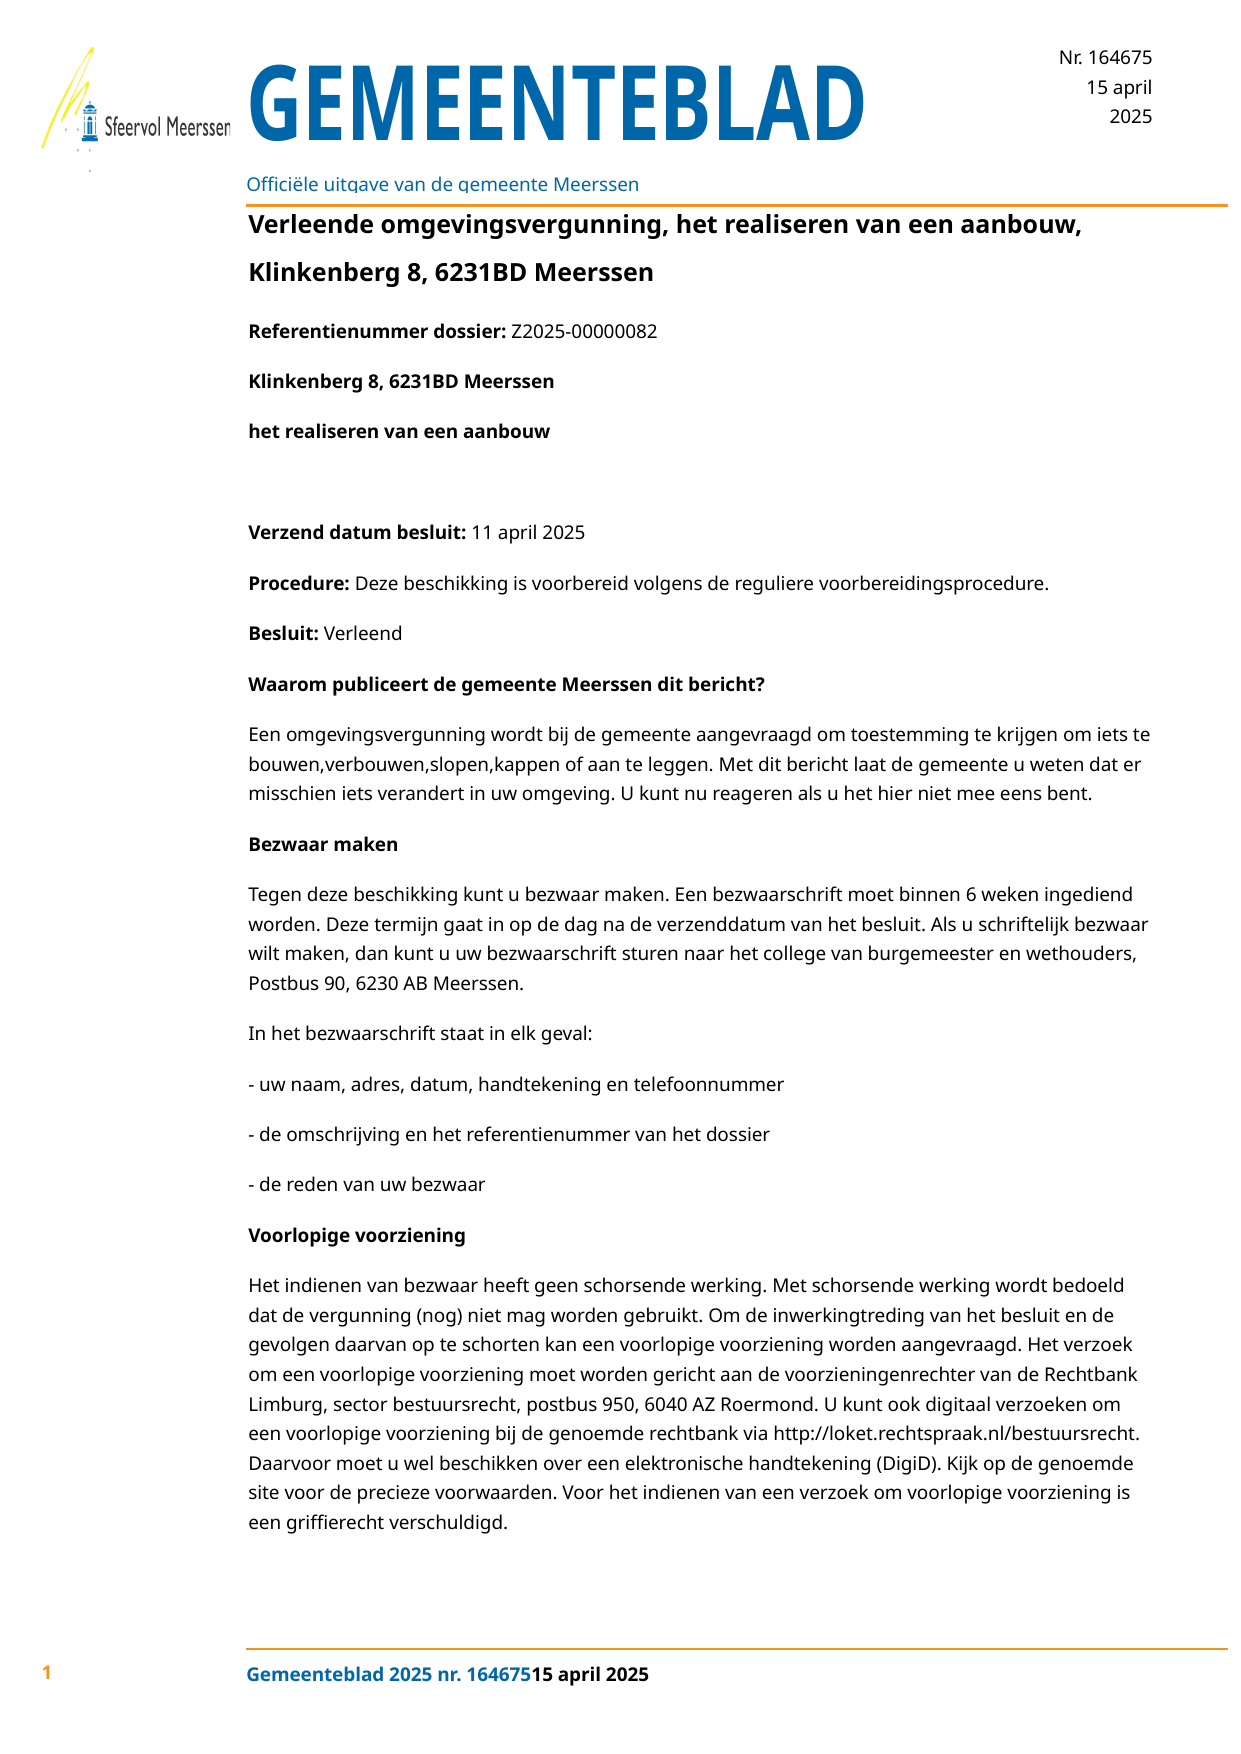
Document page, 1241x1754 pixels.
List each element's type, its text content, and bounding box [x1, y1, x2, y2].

text Het indienen van bezwaar heeft geen schorsende werking. Met schorsende werking wordt bedoeld dat de vergunning (nog) niet mag worden gebruikt. Om de inwerkingtreding van het besluit en de gevolgen daarvan op te schorten kan een voorlopige voorziening worden aangevraagd. Het verzoek om een voorlopige voorziening moet worden gericht aan de voorzieningenrechter van de Rechtbank Limburg, sector bestuursrecht, postbus 950, 6040 AZ Roermond. U kunt ook digitaal verzoeken om een voorlopige voorziening bij de genoemde rechtbank via http://loket.rechtspraak.nl/bestuursrecht. Daarvoor moet u wel beschikken over een elektronische handtekening (DigiD). Kijk op de genoemde site voor de precieze voorwaarden. Voor het indienen van een verzoek om voorlopige voorziening is een griffierecht verschuldigd. [248, 1272, 1152, 1535]
text Tegen deze beschikking kunt u bezwaar maken. Een bezwaarschrift moet binnen 6 weken ingediend worden. Deze termijn gaat in op de dag na de verzenddatum van het besluit. Als u schriftelijk bezwaar wilt maken, dan kunt u uw bezwaarschrift sturen naar het college van burgemeester en wethouders, Postbus 90, 6230 AB Meerssen. [248, 881, 1152, 996]
text Besluit: Verleend [248, 620, 1152, 646]
text Verzend datum besluit: 11 april 2025 [248, 519, 1152, 545]
text - de omschrijving en het referentienummer van het dossier [248, 1121, 1152, 1147]
text Bezwaar maken [248, 831, 1152, 857]
text Waarom publiceert de gemeente Meerssen dit bericht? [248, 671, 1152, 697]
text - uw naam, adres, datum, handtekening en telefoonnummer [248, 1071, 1152, 1097]
text Procedure: Deze beschikking is voorbereid volgens de reguliere voorbereidingsprocedure. [248, 570, 1152, 596]
text het realiseren van een aanbouw [248, 419, 1152, 444]
text - de reden van uw bezwaar [248, 1172, 1152, 1197]
text Referentienummer dossier: Z2025-00000082 [248, 318, 1152, 344]
text Verleende omgevingsvergunning, het realiseren van een aanbouw, Klinkenberg 8, 6231BD Meerssen [248, 207, 1152, 288]
picture [41, 47, 231, 172]
text Klinkenberg 8, 6231BD Meerssen [248, 368, 1152, 394]
text In het bezwaarschrift staat in elk geval: [248, 1020, 1152, 1046]
text Voorlopige voorziening [248, 1222, 1152, 1248]
text Een omgevingsvergunning wordt bij de gemeente aangevraagd om toestemming te krijgen om iets te bouwen,verbouwen,slopen,kappen of aan te leggen. Met dit bericht laat de gemeente u weten dat er misschien iets verandert in uw omgeving. U kunt nu reageren als u het hier niet mee eens bent. [248, 721, 1152, 806]
